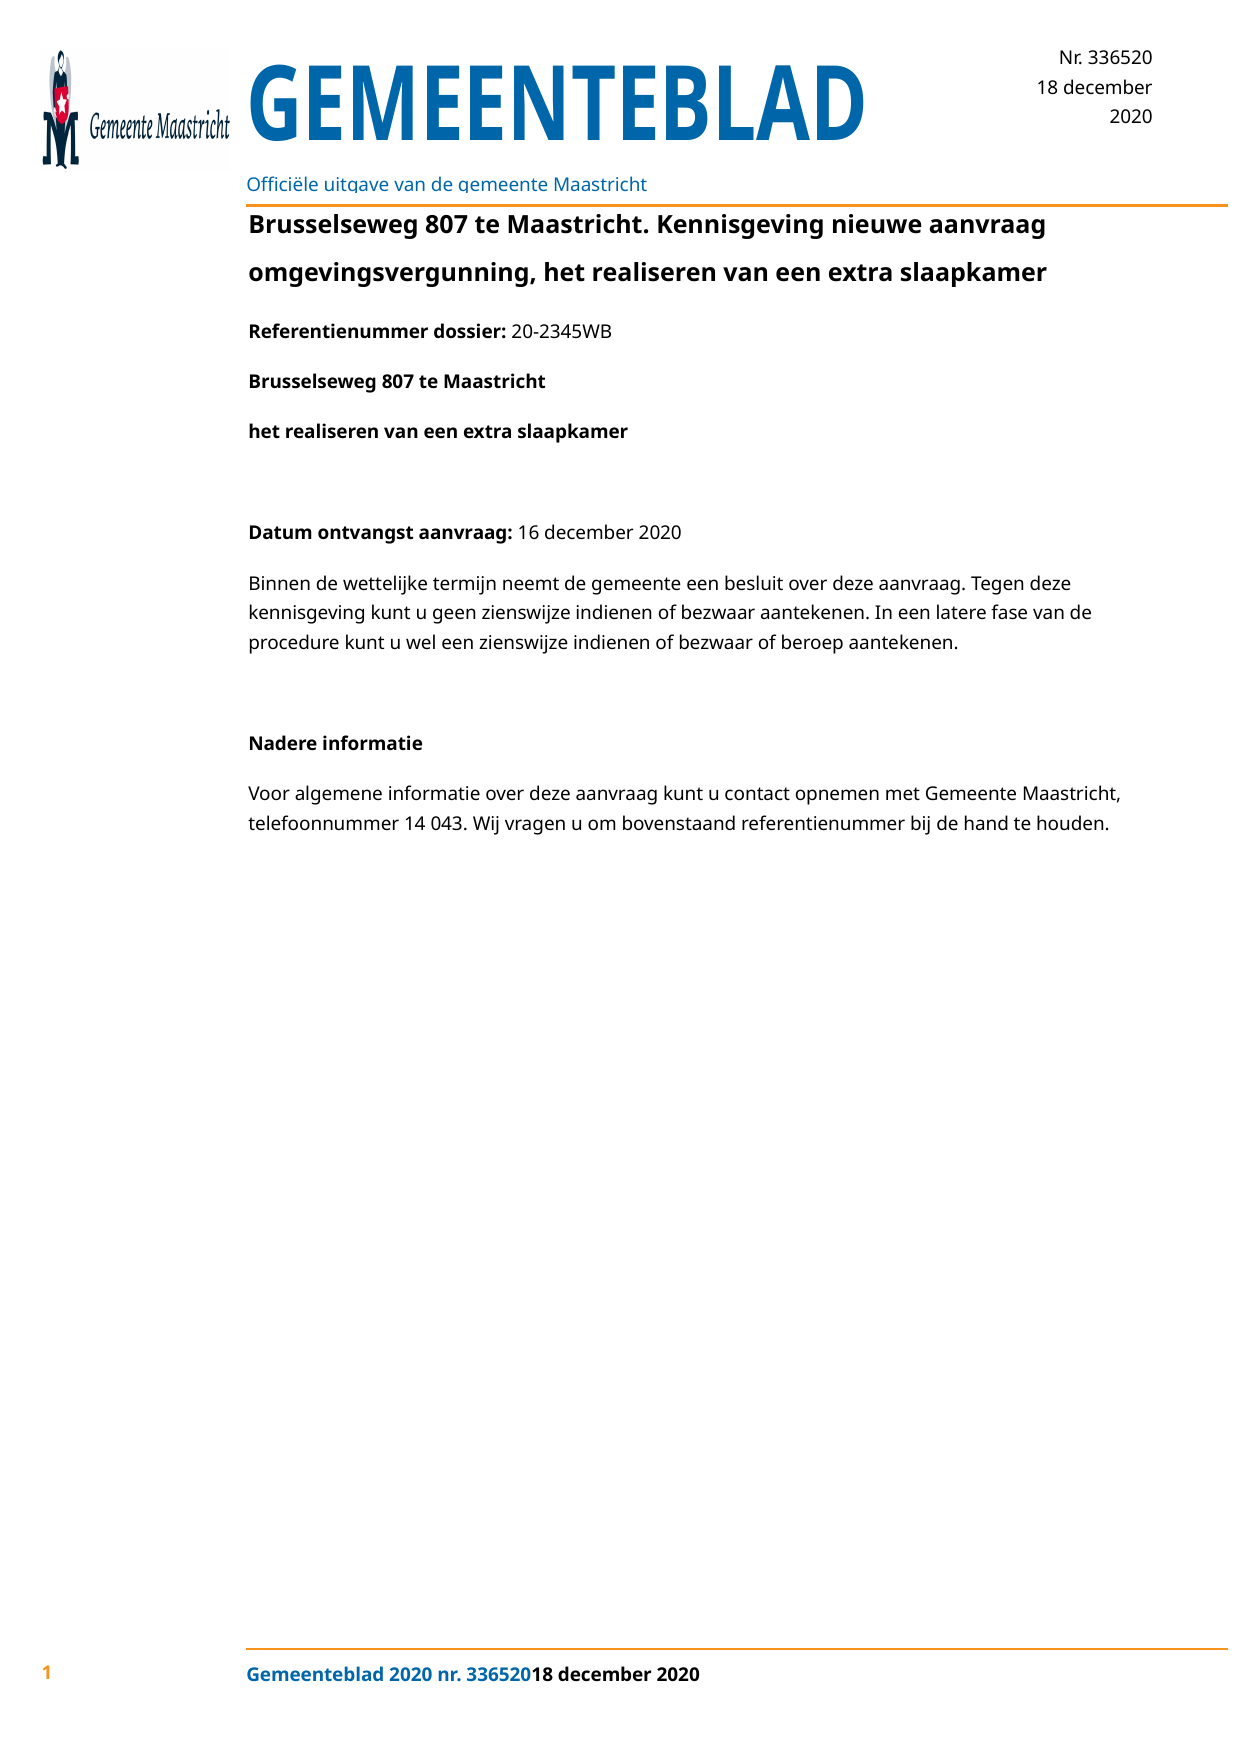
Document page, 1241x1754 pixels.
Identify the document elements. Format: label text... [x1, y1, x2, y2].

text Datum ontvangst aanvraag: 16 december 2020 [248, 519, 1152, 545]
text Binnen de wettelijke termijn neemt de gemeente een besluit over deze aanvraag. Tegen deze kennisgeving kunt u geen zienswijze indienen of bezwaar aantekenen. In een latere fase van de procedure kunt u wel een zienswijze indienen of bezwaar of beroep aantekenen. [248, 570, 1152, 655]
text Referentienummer dossier: 20-2345WB [248, 318, 1152, 344]
text Voor algemene informatie over deze aanvraag kunt u contact opnemen met Gemeente Maastricht, telefoonnummer 14 043. Wij vragen u om bovenstaand referentienummer bij de hand te houden. [248, 780, 1152, 836]
text Nadere informatie [248, 730, 1152, 756]
text het realiseren van een extra slaapkamer [248, 419, 1152, 444]
text Brusselseweg 807 te Maastricht [248, 368, 1152, 394]
text Brusselseweg 807 te Maastricht. Kennisgeving nieuwe aanvraag omgevingsvergunning, het realiseren van een extra slaapkamer [248, 207, 1152, 288]
picture [41, 47, 231, 172]
